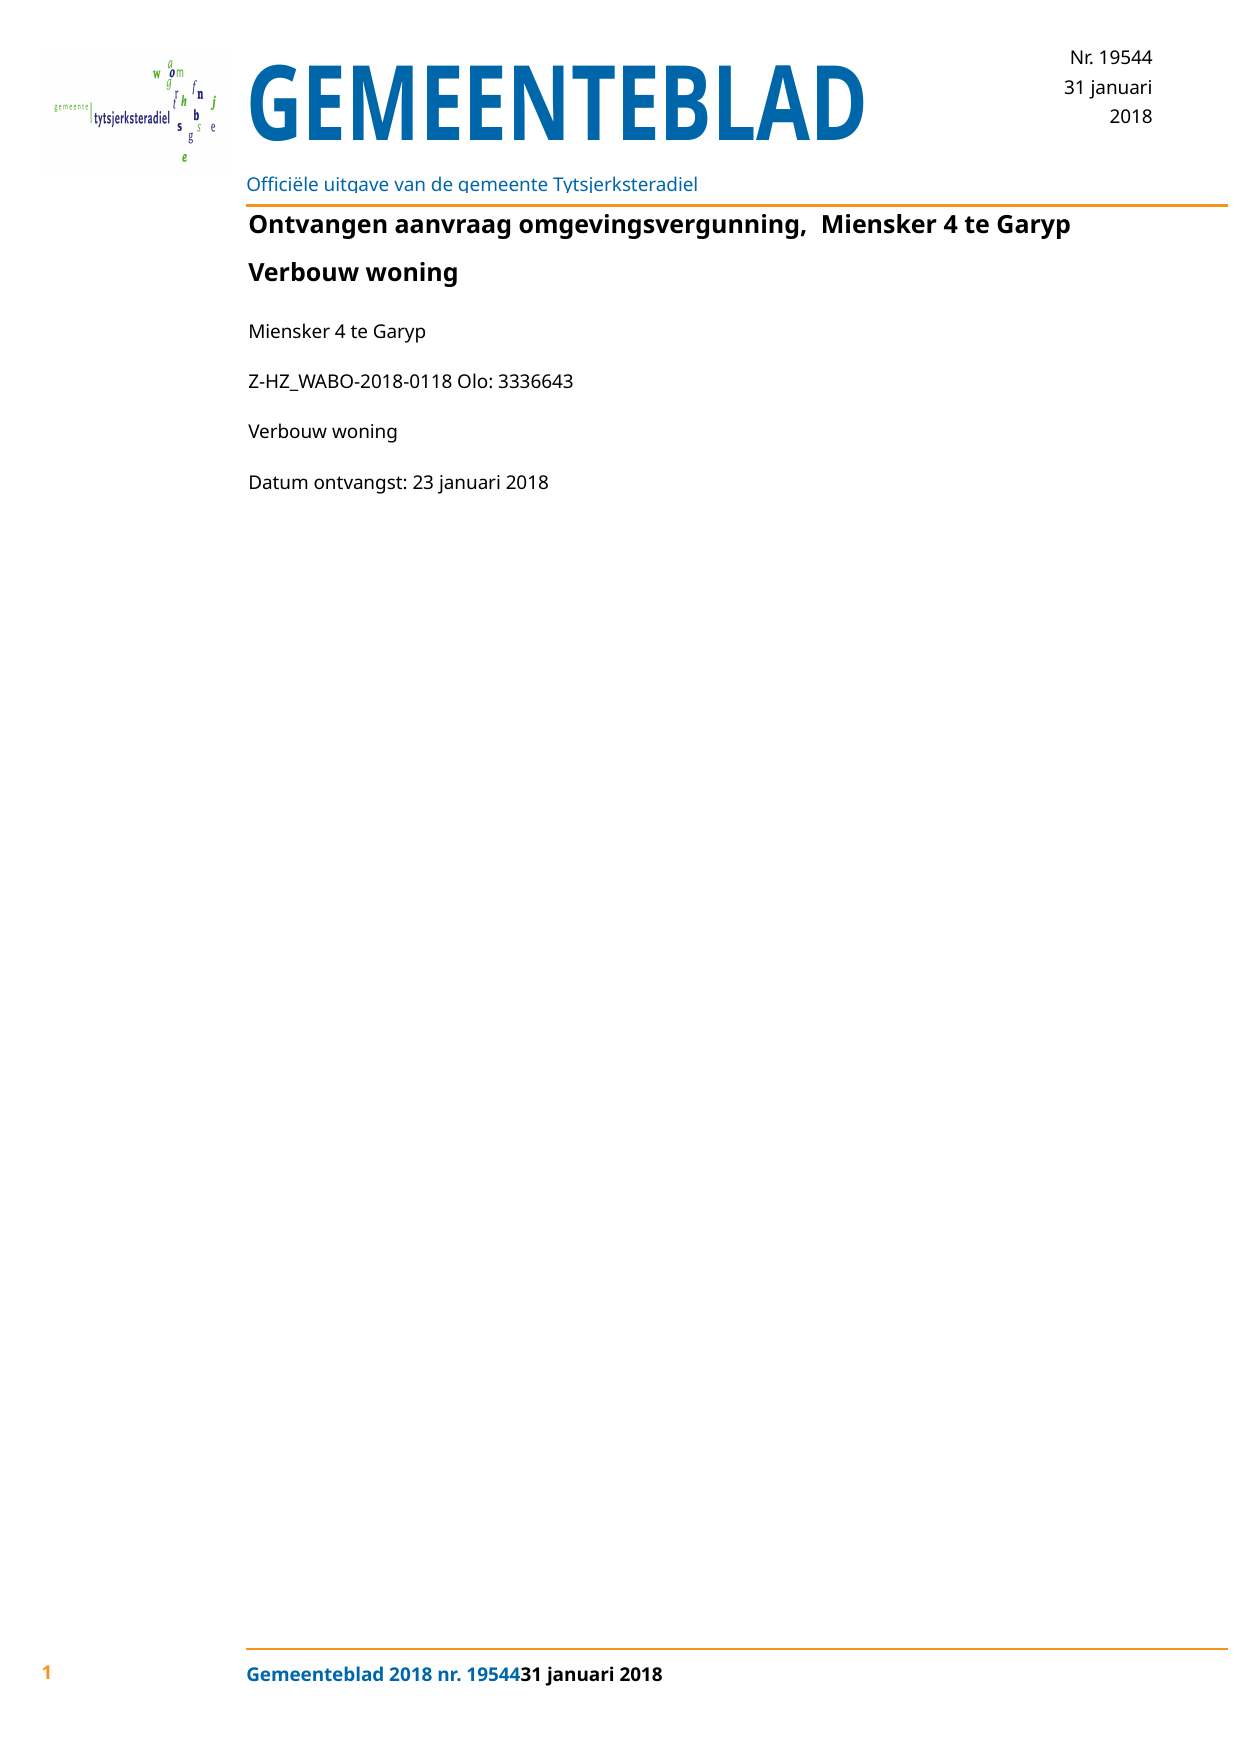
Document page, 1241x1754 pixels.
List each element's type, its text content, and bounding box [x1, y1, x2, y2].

text Verbouw woning [248, 419, 1152, 444]
picture [41, 47, 231, 172]
text Miensker 4 te Garyp [248, 318, 1152, 344]
text Datum ontvangst: 23 januari 2018 [248, 469, 1152, 495]
text Z-HZ_WABO-2018-0118 Olo: 3336643 [248, 368, 1152, 394]
text Ontvangen aanvraag omgevingsvergunning, Miensker 4 te Garyp Verbouw woning [248, 207, 1152, 288]
